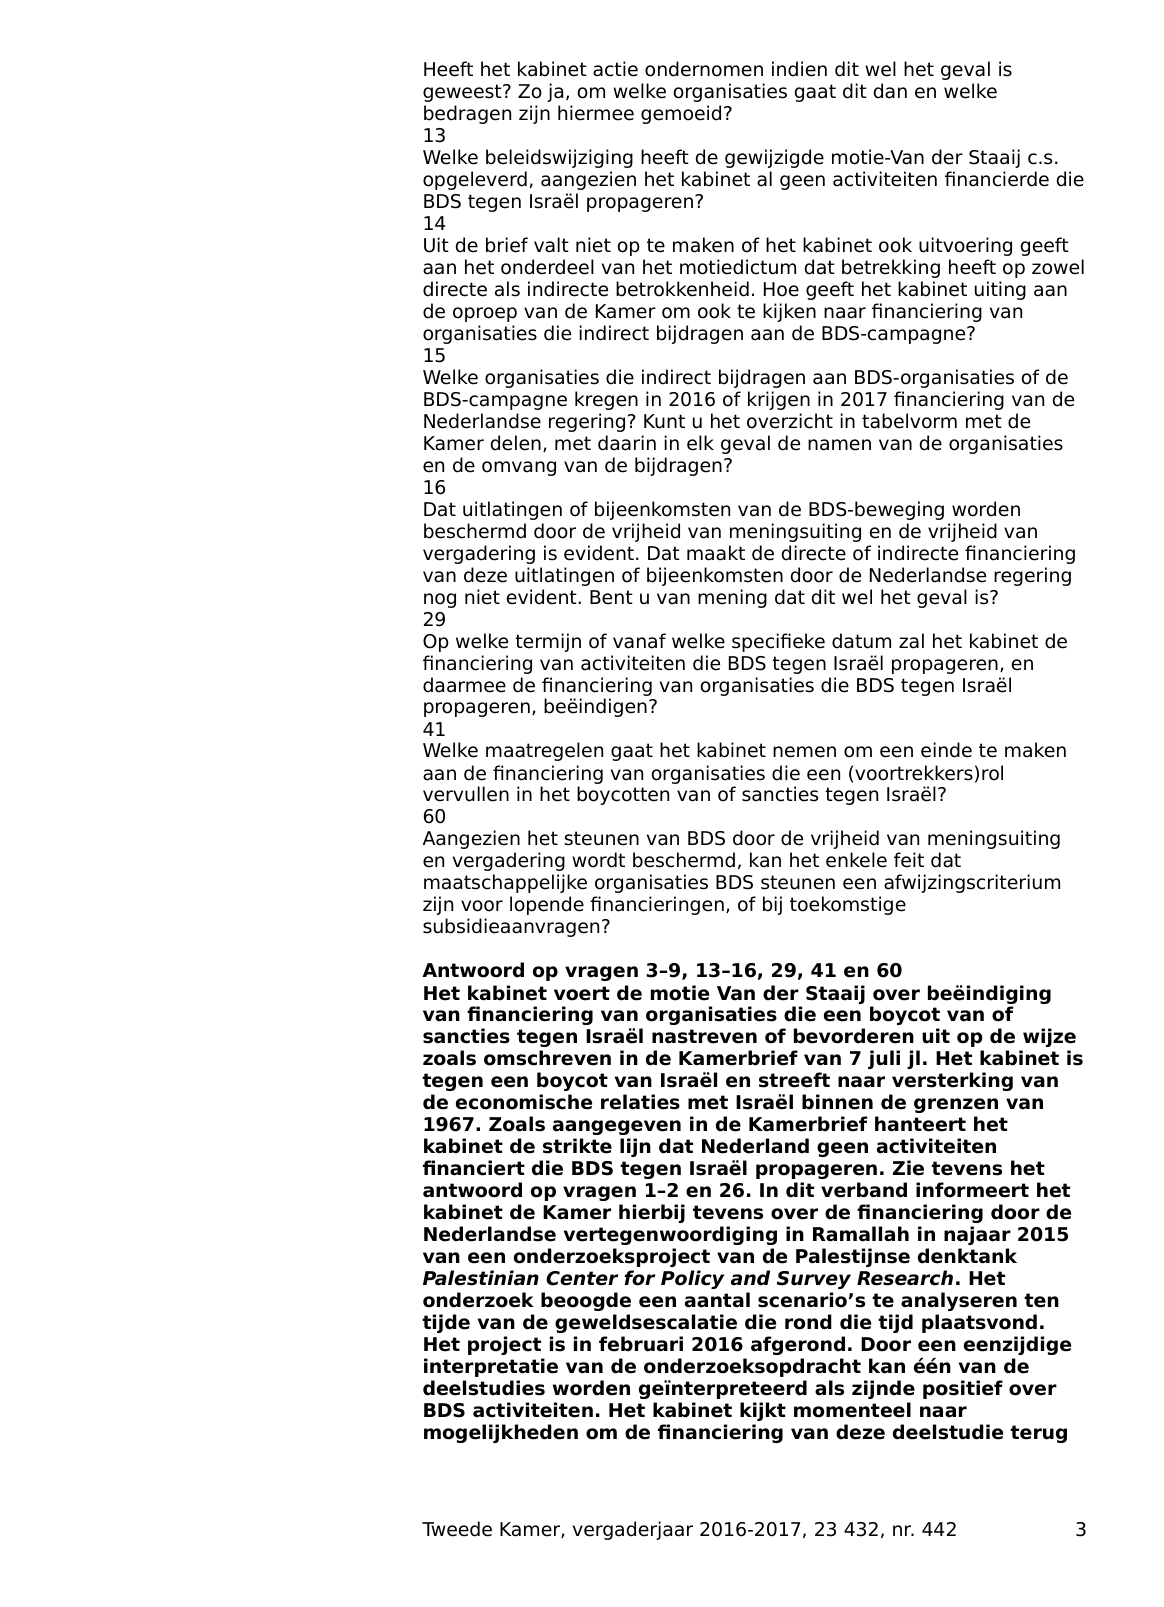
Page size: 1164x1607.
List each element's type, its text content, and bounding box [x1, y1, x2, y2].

text Welke organisaties die indirect bijdragen aan BDS-organisaties of de BDS-campagne kregen in 2016 of krijgen in 2017 financiering van de Nederlandse regering? Kunt u het overzicht in tabelvorm met de Kamer delen, met daarin in elk geval de namen van de organisaties en de omvang van de bijdragen? [422, 367, 1087, 477]
text Welke maatregelen gaat het kabinet nemen om een einde te maken aan de financiering van organisaties die een (voortrekkers)rol vervullen in het boycotten van of sancties tegen Israël? [422, 740, 1087, 806]
text Dat uitlatingen of bijeenkomsten van de BDS-beweging worden beschermd door de vrijheid van meningsuiting en de vrijheid van vergadering is evident. Dat maakt de directe of indirecte financiering van deze uitlatingen of bijeenkomsten door de Nederlandse regering nog niet evident. Bent u van mening dat dit wel het geval is? [422, 499, 1087, 608]
text Aangezien het steunen van BDS door de vrijheid van meningsuiting en vergadering wordt beschermd, kan het enkele feit dat maatschappelijke organisaties BDS steunen een afwijzingscriterium zijn voor lopende financieringen, of bij toekomstige subsidieaanvragen? [422, 828, 1087, 938]
text Uit de brief valt niet op te maken of het kabinet ook uitvoering geeft aan het onderdeel van het motiedictum dat betrekking heeft op zowel directe als indirecte betrokkenheid. Hoe geeft het kabinet uiting aan de oproep van de Kamer om ook te kijken naar financiering van organisaties die indirect bijdragen aan de BDS-campagne? [422, 235, 1087, 345]
text 16 [422, 477, 1087, 499]
text Het kabinet voert de motie Van der Staaij over beëindiging van financiering van organisaties die een boycot van of sancties tegen Israël nastreven of bevorderen uit op de wijze zoals omschreven in de Kamerbrief van 7 juli jl. Het kabinet is tegen een boycot van Israël en streeft naar versterking van de economische relaties met Israël binnen de grenzen van 1967. Zoals aangegeven in de Kamerbrief hanteert het kabinet de strikte lijn dat Nederland geen activiteiten financiert die BDS tegen Israël propageren. Zie tevens het antwoord op vragen 1–2 en 26. In dit verband informeert het kabinet de Kamer hierbij tevens over de financiering door de Nederlandse vertegenwoordiging in Ramallah in najaar 2015 van een onderzoeksproject van de Palestijnse denktank Palestinian Center for Policy and Survey Research. Het onderzoek beoogde een aantal scenario’s te analyseren ten tijde van de geweldsescalatie die rond die tijd plaatsvond. Het project is in februari 2016 afgerond. Door een eenzijdige interpretatie van de onderzoeksopdracht kan één van de deelstudies worden geïnterpreteerd als zijnde positief over BDS activiteiten. Het kabinet kijkt momenteel naar mogelijkheden om de financiering van deze deelstudie terug [422, 982, 1087, 1444]
text 41 [422, 718, 1087, 740]
text Op welke termijn of vanaf welke specifieke datum zal het kabinet de financiering van activiteiten die BDS tegen Israël propageren, en daarmee de financiering van organisaties die BDS tegen Israël propageren, beëindigen? [422, 631, 1087, 718]
text 14 [422, 213, 1087, 235]
text Welke beleidswijziging heeft de gewijzigde motie-Van der Staaij c.s. opgeleverd, aangezien het kabinet al geen activiteiten financierde die BDS tegen Israël propageren? [422, 147, 1087, 213]
text 15 [422, 345, 1087, 367]
text Heeft het kabinet actie ondernomen indien dit wel het geval is geweest? Zo ja, om welke organisaties gaat dit dan en welke bedragen zijn hiermee gemoeid? [422, 59, 1087, 125]
text 29 [422, 608, 1087, 631]
text Antwoord op vragen 3–9, 13–16, 29, 41 en 60 [422, 960, 1087, 982]
text 13 [422, 125, 1087, 147]
text 60 [422, 806, 1087, 828]
